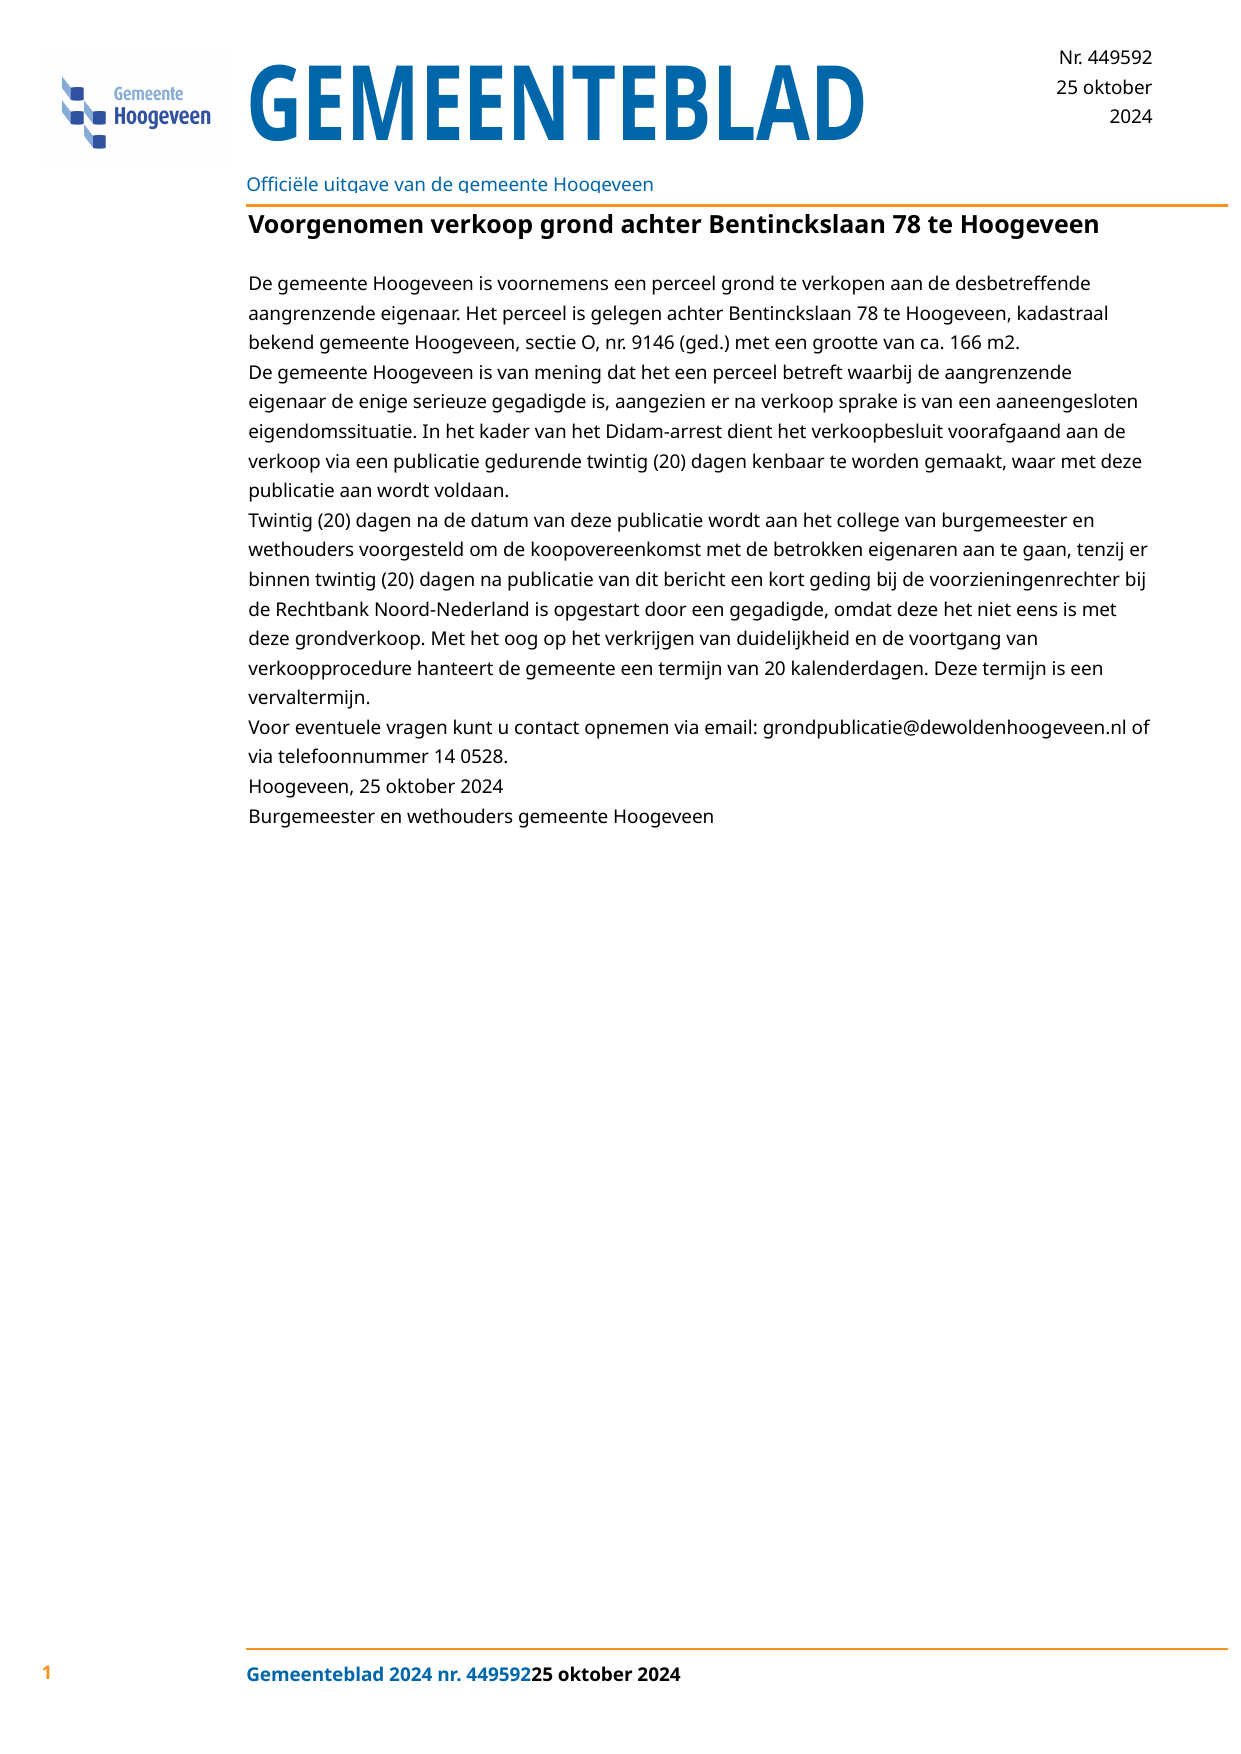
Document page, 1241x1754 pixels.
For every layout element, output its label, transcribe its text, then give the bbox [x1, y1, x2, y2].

text Burgemeester en wethouders gemeente Hoogeveen [248, 803, 1152, 828]
text De gemeente Hoogeveen is voornemens een perceel grond te verkopen aan de desbetreffende aangrenzende eigenaar. Het perceel is gelegen achter Bentinckslaan 78 te Hoogeveen, kadastraal bekend gemeente Hoogeveen, sectie O, nr. 9146 (ged.) met een grootte van ca. 166 m2. [248, 270, 1152, 355]
text Voorgenomen verkoop grond achter Bentinckslaan 78 te Hoogeveen [248, 207, 1152, 241]
text Voor eventuele vragen kunt u contact opnemen via email: grondpublicatie@dewoldenhoogeveen.nl of via telefoonnummer 14 0528. [248, 714, 1152, 769]
text De gemeente Hoogeveen is van mening dat het een perceel betreft waarbij de aangrenzende eigenaar de enige serieuze gegadigde is, aangezien er na verkoop sprake is van een aaneengesloten eigendomssituatie. In het kader van het Didam-arrest dient het verkoopbesluit voorafgaand aan de verkoop via een publicatie gedurende twintig (20) dagen kenbaar te worden gemaakt, waar met deze publicatie aan wordt voldaan. [248, 359, 1152, 503]
text Hoogeveen, 25 oktober 2024 [248, 773, 1152, 799]
text Twintig (20) dagen na de datum van deze publicatie wordt aan het college van burgemeester en wethouders voorgesteld om de koopovereenkomst met de betrokken eigenaren aan te gaan, tenzij er binnen twintig (20) dagen na publicatie van dit bericht een kort geding bij de voorzieningenrechter bij de Rechtbank Noord-Nederland is opgestart door een gegadigde, omdat deze het niet eens is met deze grondverkoop. Met het oog op het verkrijgen van duidelijkheid en de voortgang van verkoopprocedure hanteert de gemeente een termijn van 20 kalenderdagen. Deze termijn is een vervaltermijn. [248, 507, 1152, 710]
picture [41, 47, 231, 172]
